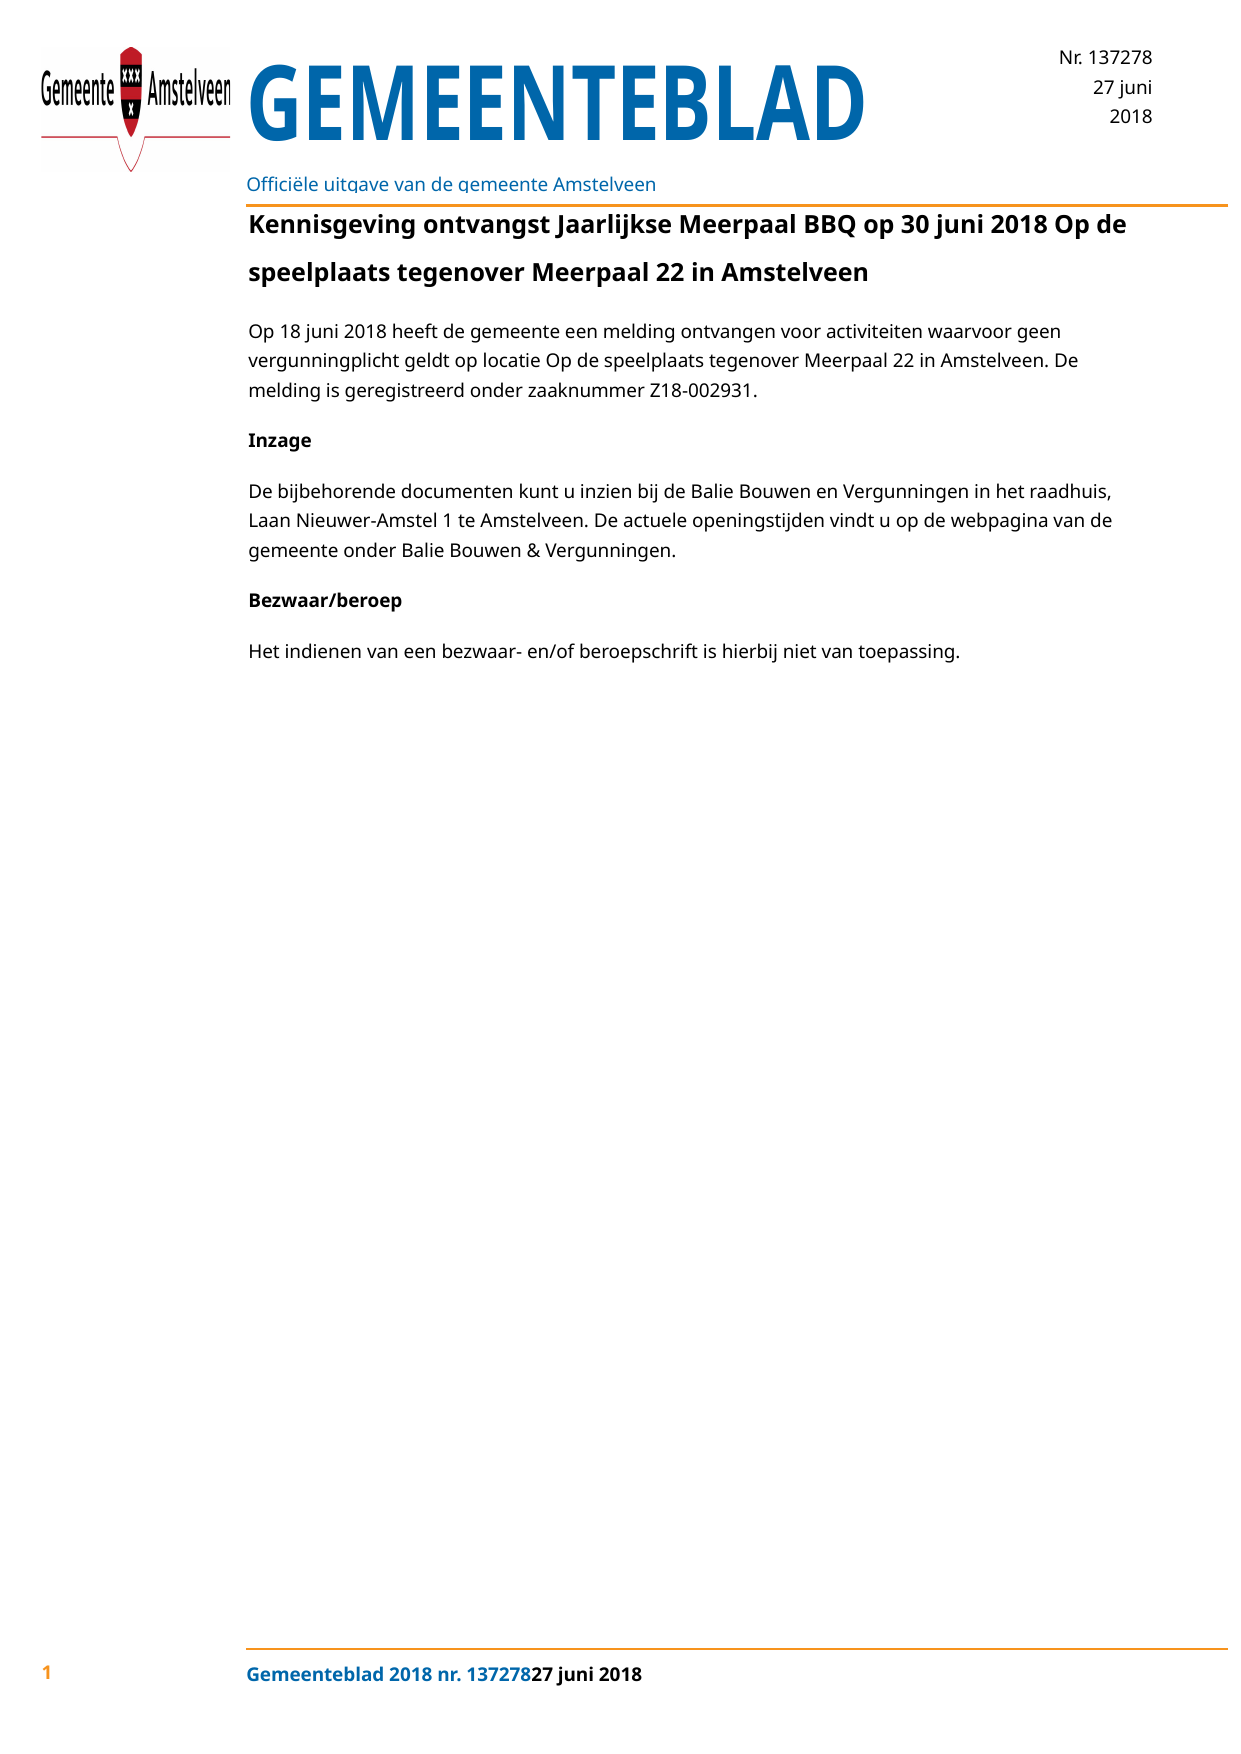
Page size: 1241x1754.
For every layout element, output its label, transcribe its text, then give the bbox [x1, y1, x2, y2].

text Op 18 juni 2018 heeft de gemeente een melding ontvangen voor activiteiten waarvoor geen vergunningplicht geldt op locatie Op de speelplaats tegenover Meerpaal 22 in Amstelveen. De melding is geregistreerd onder zaaknummer Z18-002931. [248, 318, 1152, 403]
text Bezwaar/beroep [248, 587, 1152, 613]
picture [41, 47, 231, 172]
text De bijbehorende documenten kunt u inzien bij de Balie Bouwen en Vergunningen in het raadhuis, Laan Nieuwer-Amstel 1 te Amstelveen. De actuele openingstijden vindt u op de webpagina van de gemeente onder Balie Bouwen & Vergunningen. [248, 478, 1152, 563]
text Het indienen van een bezwaar- en/of beroepschrift is hierbij niet van toepassing. [248, 638, 1152, 664]
text Inzage [248, 427, 1152, 453]
text Kennisgeving ontvangst Jaarlijkse Meerpaal BBQ op 30 juni 2018 Op de speelplaats tegenover Meerpaal 22 in Amstelveen [248, 207, 1152, 288]
